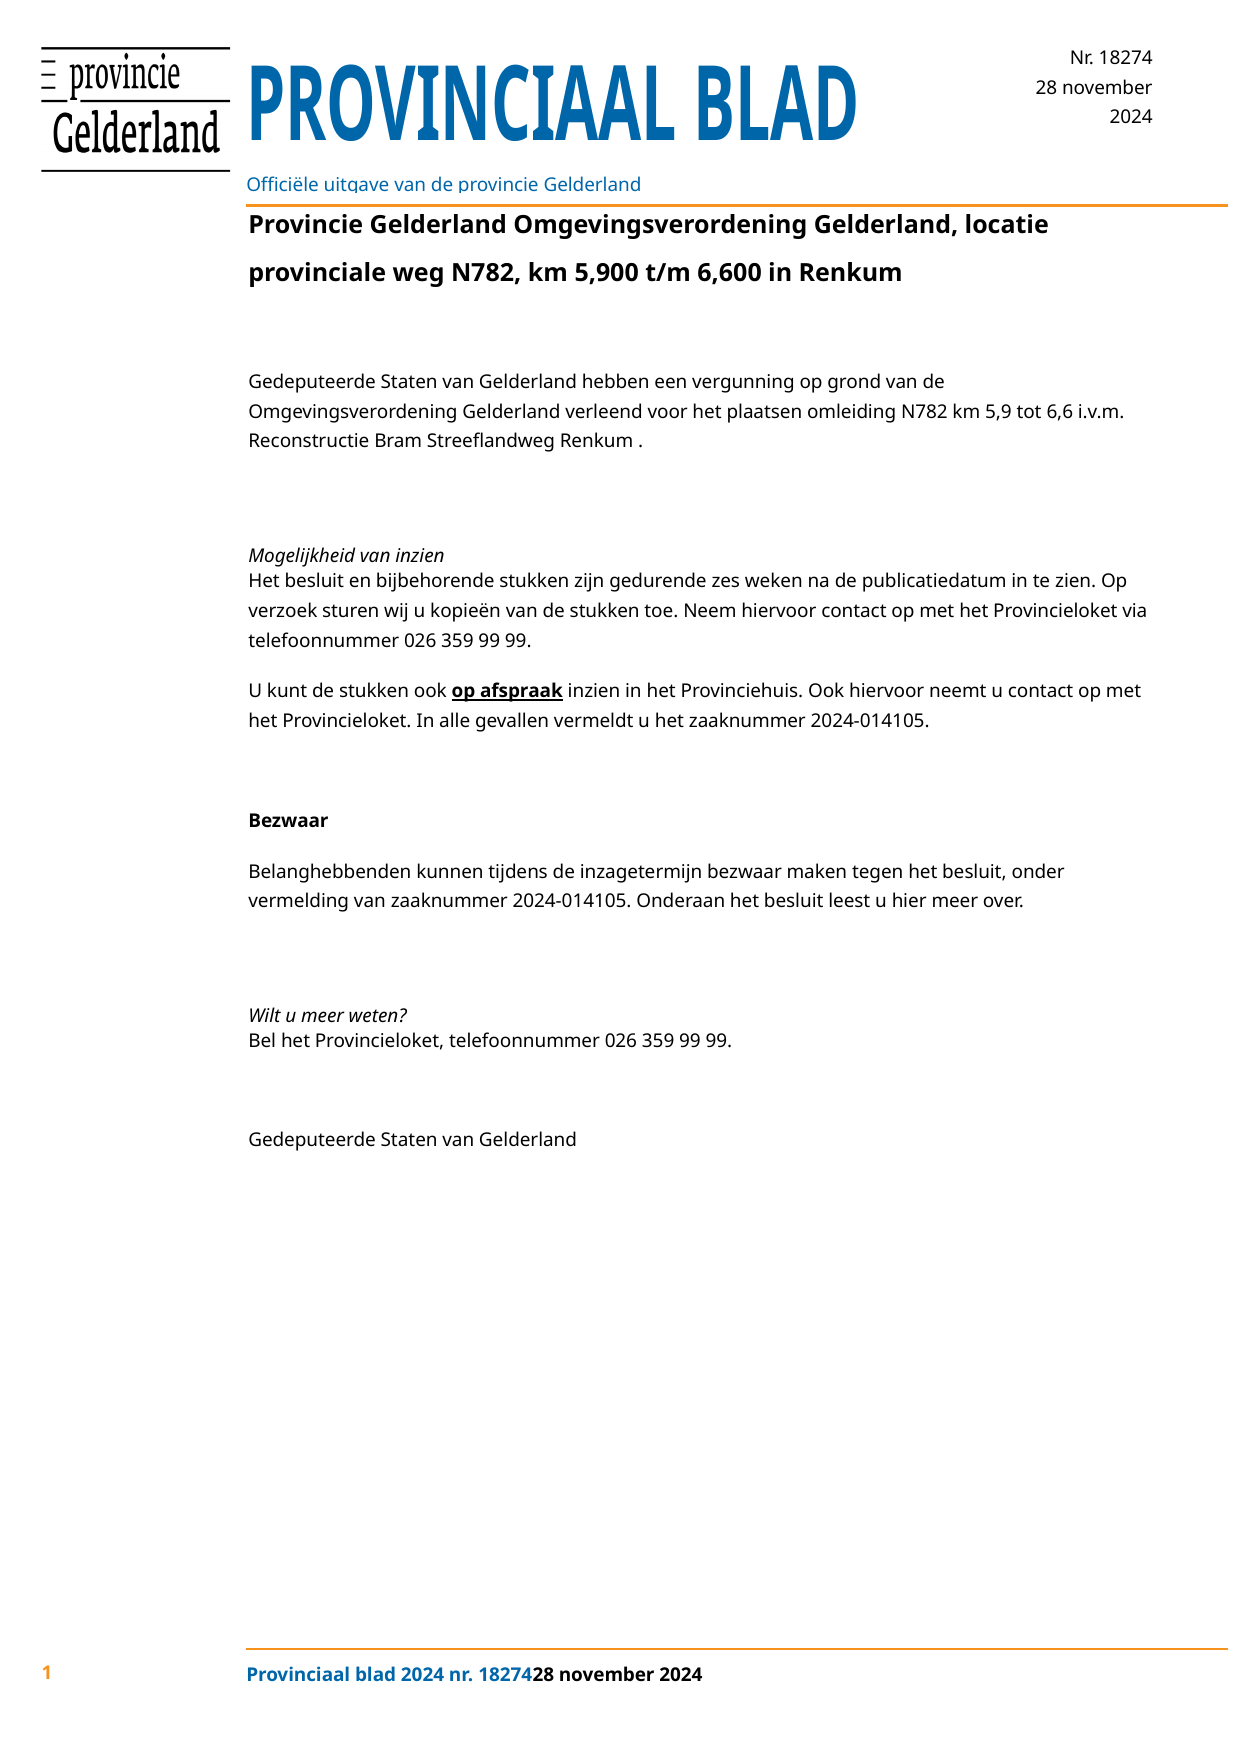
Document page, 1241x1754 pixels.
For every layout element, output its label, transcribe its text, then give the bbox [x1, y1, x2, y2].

text Gedeputeerde Staten van Gelderland [248, 1126, 1152, 1152]
text Belanghebbenden kunnen tijdens de inzagetermijn bezwaar maken tegen het besluit, onder vermelding van zaaknummer 2024-014105. Onderaan het besluit leest u hier meer over. [248, 858, 1152, 913]
text Bezwaar [248, 808, 1152, 833]
text Provincie Gelderland Omgevingsverordening Gelderland, locatie provinciale weg N782, km 5,900 t/m 6,600 in Renkum [248, 207, 1152, 288]
text Wilt u meer weten? [248, 1002, 1152, 1028]
picture [41, 47, 231, 172]
text Mogelijkheid van inzien [248, 542, 1152, 568]
text U kunt de stukken ook op afspraak inzien in het Provinciehuis. Ook hiervoor neemt u contact op met het Provincieloket. In alle gevallen vermeldt u het zaaknummer 2024-014105. [248, 677, 1152, 732]
text Gedeputeerde Staten van Gelderland hebben een vergunning op grond van de Omgevingsverordening Gelderland verleend voor het plaatsen omleiding N782 km 5,9 tot 6,6 i.v.m. Reconstructie Bram Streeflandweg Renkum . [248, 368, 1152, 453]
text Het besluit en bijbehorende stukken zijn gedurende zes weken na de publicatiedatum in te zien. Op verzoek sturen wij u kopieën van de stukken toe. Neem hiervoor contact op met het Provincieloket via telefoonnummer 026 359 99 99. [248, 568, 1152, 652]
text Bel het Provincieloket, telefoonnummer 026 359 99 99. [248, 1028, 1152, 1053]
